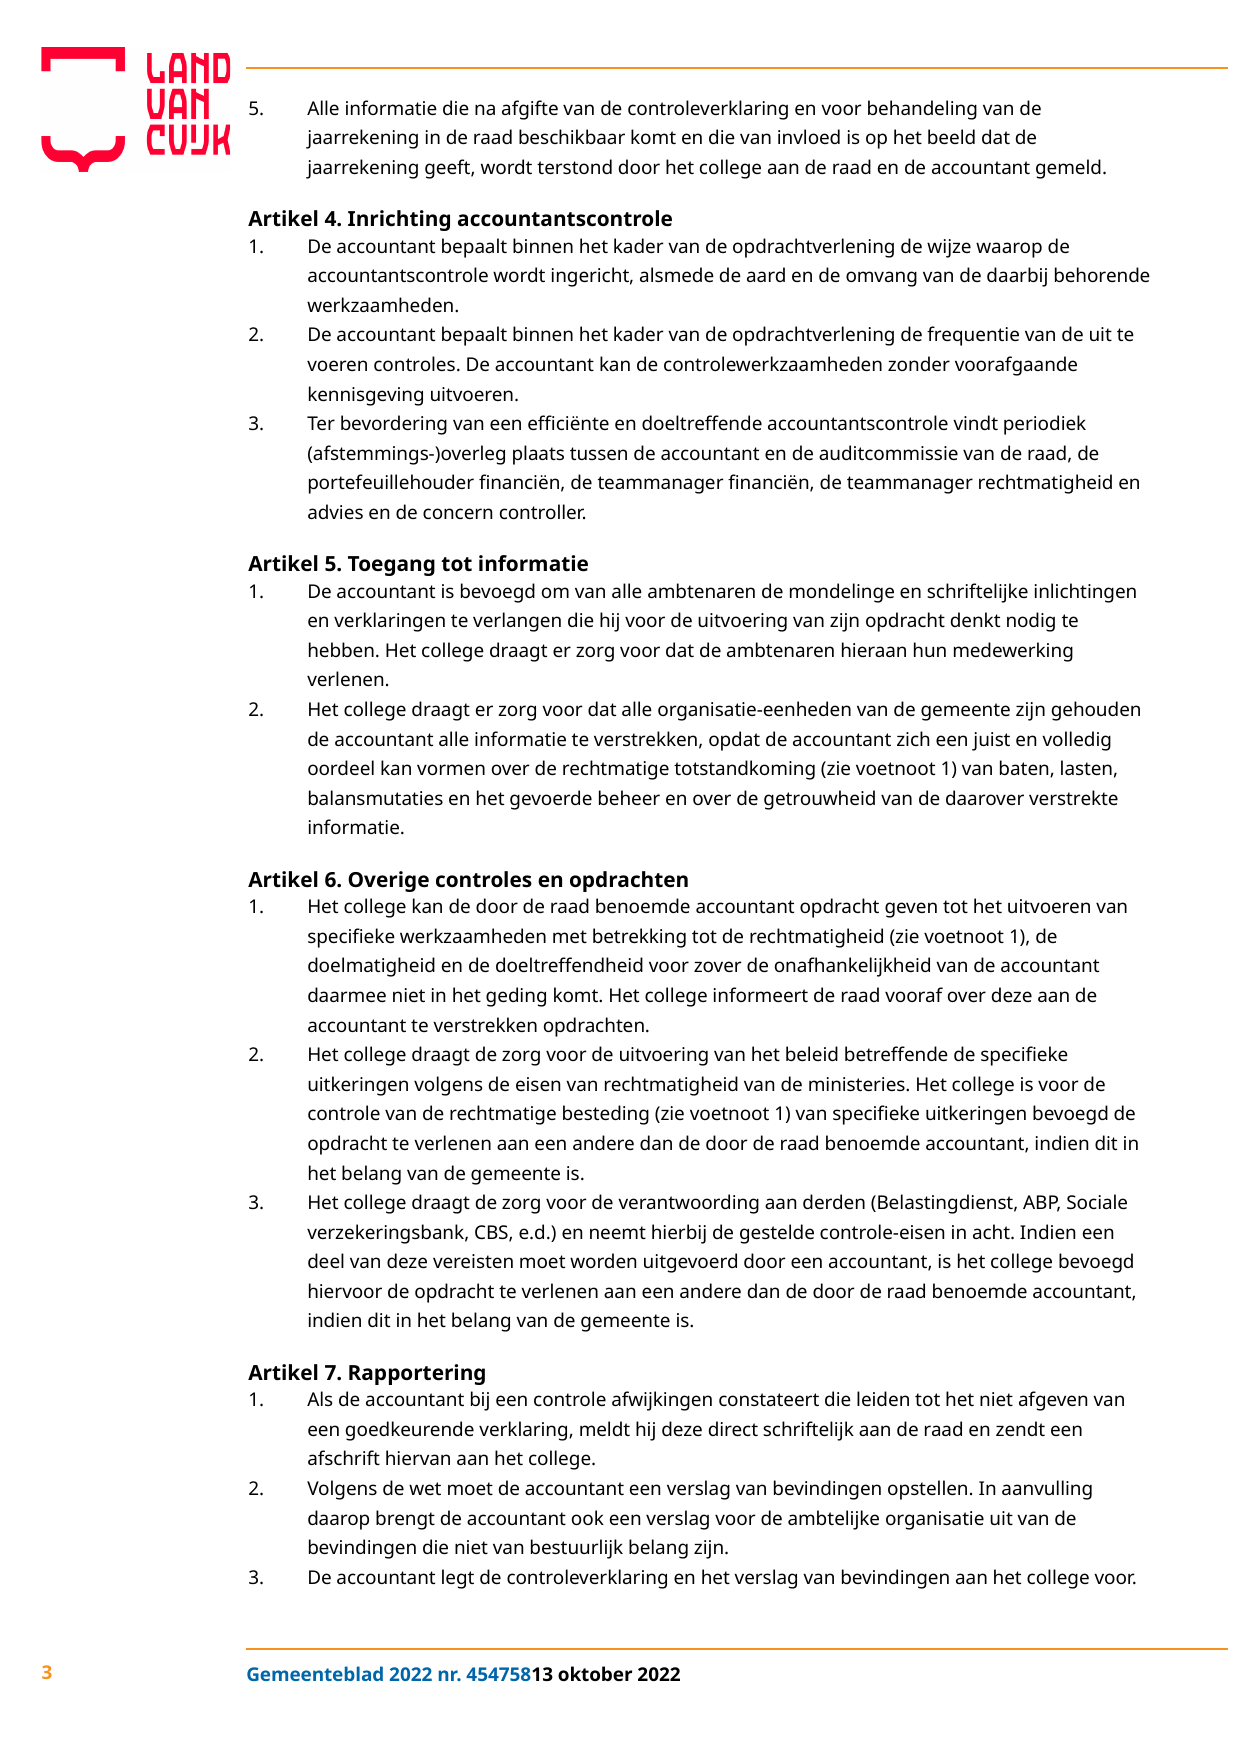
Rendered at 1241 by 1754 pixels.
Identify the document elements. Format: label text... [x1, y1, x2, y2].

list De accountant bepaalt binnen het kader van de opdrachtverlening de wijze waarop de accountantscontrole wordt ingericht, alsmede de aard en de omvang van de daarbij behorende werkzaamheden. [248, 233, 1152, 318]
list Alle informatie die na afgifte van de controleverklaring en voor behandeling van de jaarrekening in de raad beschikbaar komt en die van invloed is op het beeld dat de jaarrekening geeft, wordt terstond door het college aan de raad en de accountant gemeld. [248, 95, 1152, 180]
text Artikel 7. Rapportering [248, 1358, 1152, 1386]
text Artikel 6. Overige controles en opdrachten [248, 865, 1152, 893]
list Het college draagt de zorg voor de uitvoering van het beleid betreffende de specifieke uitkeringen volgens de eisen van rechtmatigheid van de ministeries. Het college is voor de controle van de rechtmatige besteding (zie voetnoot 1) van specifieke uitkeringen bevoegd de opdracht te verlenen aan een andere dan de door de raad benoemde accountant, indien dit in het belang van de gemeente is. [248, 1041, 1152, 1185]
list De accountant legt de controleverklaring en het verslag van bevindingen aan het college voor. [248, 1564, 1152, 1590]
list Volgens de wet moet de accountant een verslag van bevindingen opstellen. In aanvulling daarop brengt de accountant ook een verslag voor de ambtelijke organisatie uit van de bevindingen die niet van bestuurlijk belang zijn. [248, 1475, 1152, 1560]
picture [41, 47, 231, 172]
list Ter bevordering van een efficiënte en doeltreffende accountantscontrole vindt periodiek (afstemmings-)overleg plaats tussen de accountant en de auditcommissie van de raad, de portefeuillehouder financiën, de teammanager financiën, de teammanager rechtmatigheid en advies en de concern controller. [248, 410, 1152, 525]
list Het college draagt de zorg voor de verantwoording aan derden (Belastingdienst, ABP, Sociale verzekeringsbank, CBS, e.d.) en neemt hierbij de gestelde controle-eisen in acht. Indien een deel van deze vereisten moet worden uitgevoerd door een accountant, is het college bevoegd hiervoor de opdracht te verlenen aan een andere dan de door de raad benoemde accountant, indien dit in het belang van de gemeente is. [248, 1189, 1152, 1333]
text Artikel 4. Inrichting accountantscontrole [248, 204, 1152, 233]
list Het college kan de door de raad benoemde accountant opdracht geven tot het uitvoeren van specifieke werkzaamheden met betrekking tot de rechtmatigheid (zie voetnoot 1), de doelmatigheid en de doeltreffendheid voor zover de onafhankelijkheid van de accountant daarmee niet in het geding komt. Het college informeert de raad vooraf over deze aan de accountant te verstrekken opdrachten. [248, 893, 1152, 1037]
list De accountant bepaalt binnen het kader van de opdrachtverlening de frequentie van de uit te voeren controles. De accountant kan de controlewerkzaamheden zonder voorafgaande kennisgeving uitvoeren. [248, 322, 1152, 406]
list De accountant is bevoegd om van alle ambtenaren de mondelinge en schriftelijke inlichtingen en verklaringen te verlangen die hij voor de uitvoering van zijn opdracht denkt nodig te hebben. Het college draagt er zorg voor dat de ambtenaren hieraan hun medewerking verlenen. [248, 578, 1152, 692]
list Als de accountant bij een controle afwijkingen constateert die leiden tot het niet afgeven van een goedkeurende verklaring, meldt hij deze direct schriftelijk aan de raad en zendt een afschrift hiervan aan het college. [248, 1386, 1152, 1471]
list Het college draagt er zorg voor dat alle organisatie-eenheden van de gemeente zijn gehouden de accountant alle informatie te verstrekken, opdat de accountant zich een juist en volledig oordeel kan vormen over de rechtmatige totstandkoming (zie voetnoot 1) van baten, lasten, balansmutaties en het gevoerde beheer en over de getrouwheid van de daarover verstrekte informatie. [248, 696, 1152, 840]
text Artikel 5. Toegang tot informatie [248, 549, 1152, 578]
